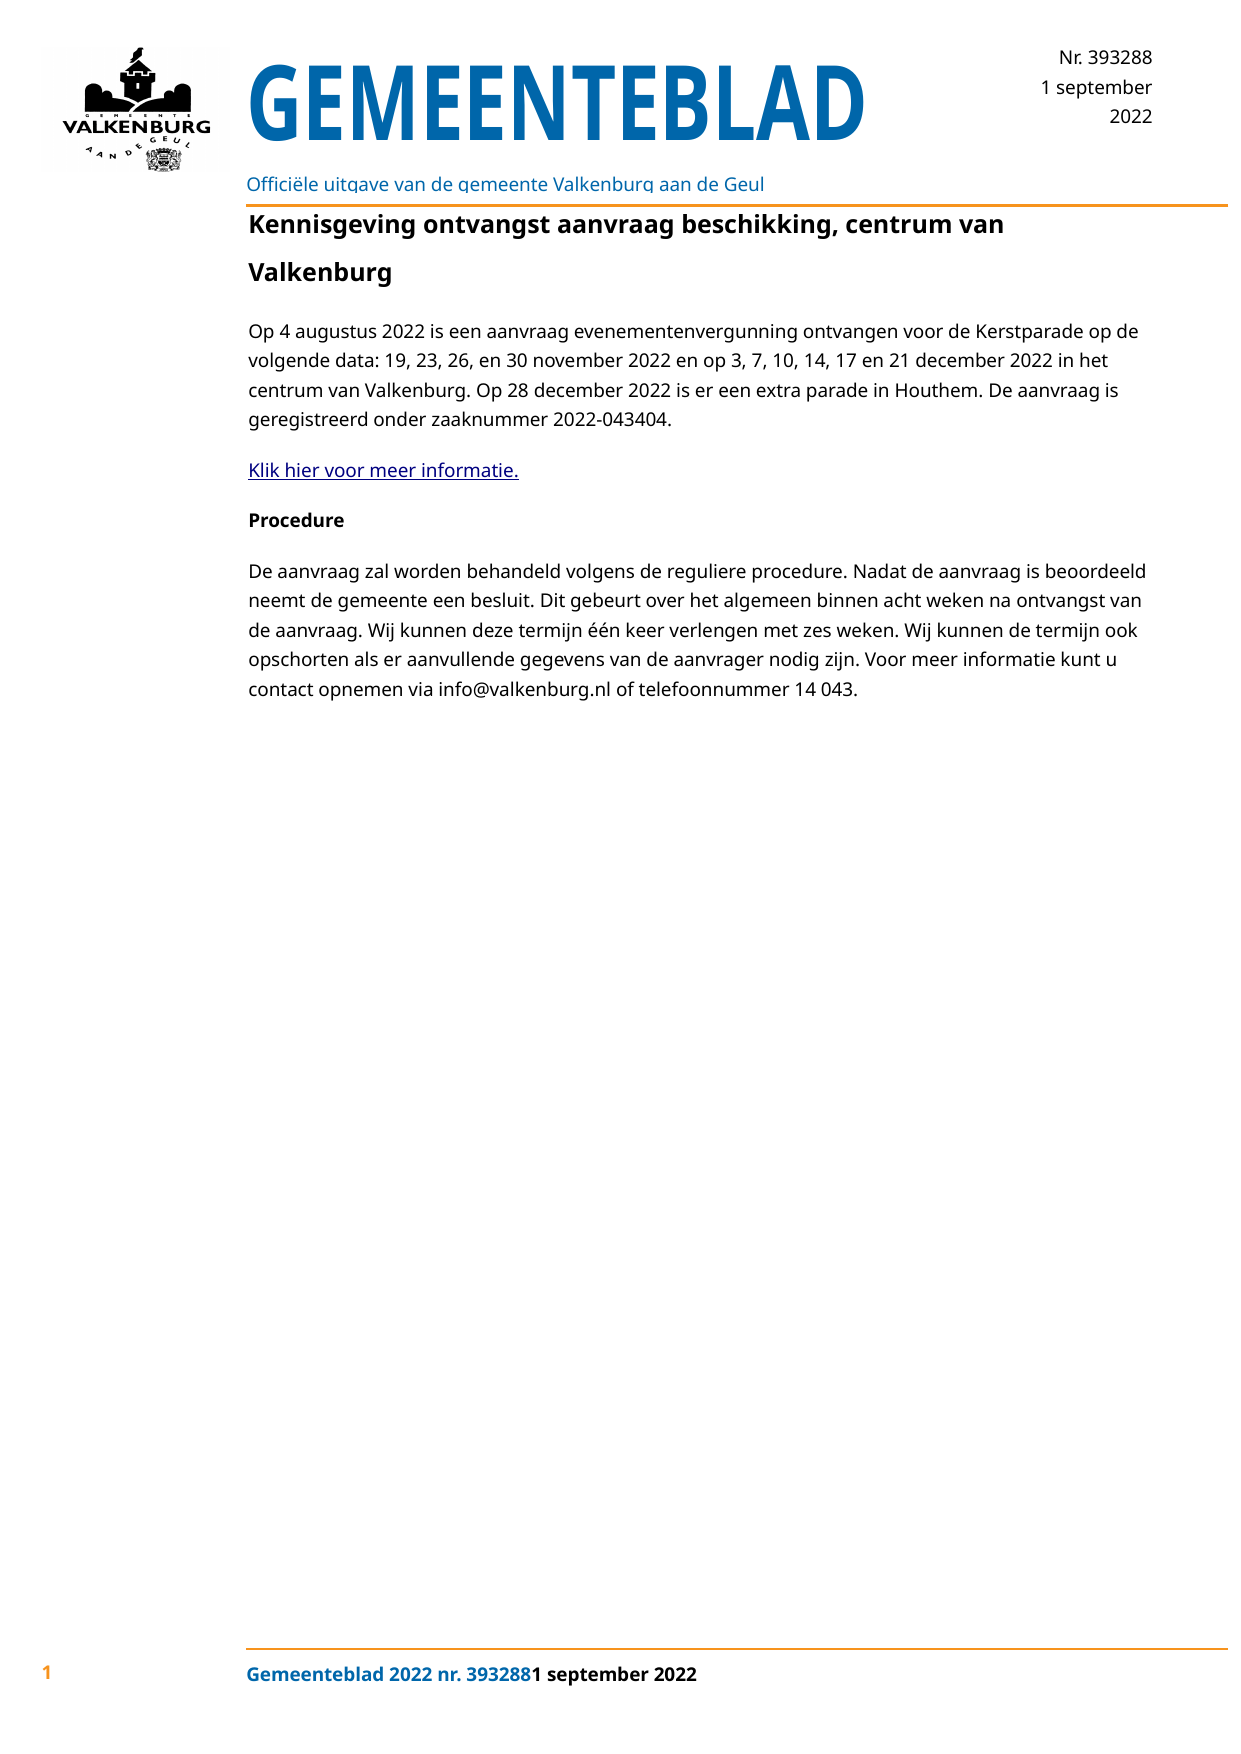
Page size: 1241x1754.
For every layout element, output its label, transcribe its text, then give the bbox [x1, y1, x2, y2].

text Klik hier voor meer informatie. [248, 457, 1152, 483]
picture [41, 47, 231, 172]
text Kennisgeving ontvangst aanvraag beschikking, centrum van Valkenburg [248, 207, 1152, 288]
text De aanvraag zal worden behandeld volgens de reguliere procedure. Nadat de aanvraag is beoordeeld neemt de gemeente een besluit. Dit gebeurt over het algemeen binnen acht weken na ontvangst van de aanvraag. Wij kunnen deze termijn één keer verlengen met zes weken. Wij kunnen de termijn ook opschorten als er aanvullende gegevens van de aanvrager nodig zijn. Voor meer informatie kunt u contact opnemen via info@valkenburg.nl of telefoonnummer 14 043. [248, 558, 1152, 702]
text Op 4 augustus 2022 is een aanvraag evenementenvergunning ontvangen voor de Kerstparade op de volgende data: 19, 23, 26, en 30 november 2022 en op 3, 7, 10, 14, 17 en 21 december 2022 in het centrum van Valkenburg. Op 28 december 2022 is er een extra parade in Houthem. De aanvraag is geregistreerd onder zaaknummer 2022-043404. [248, 318, 1152, 432]
text Procedure [248, 507, 1152, 533]
